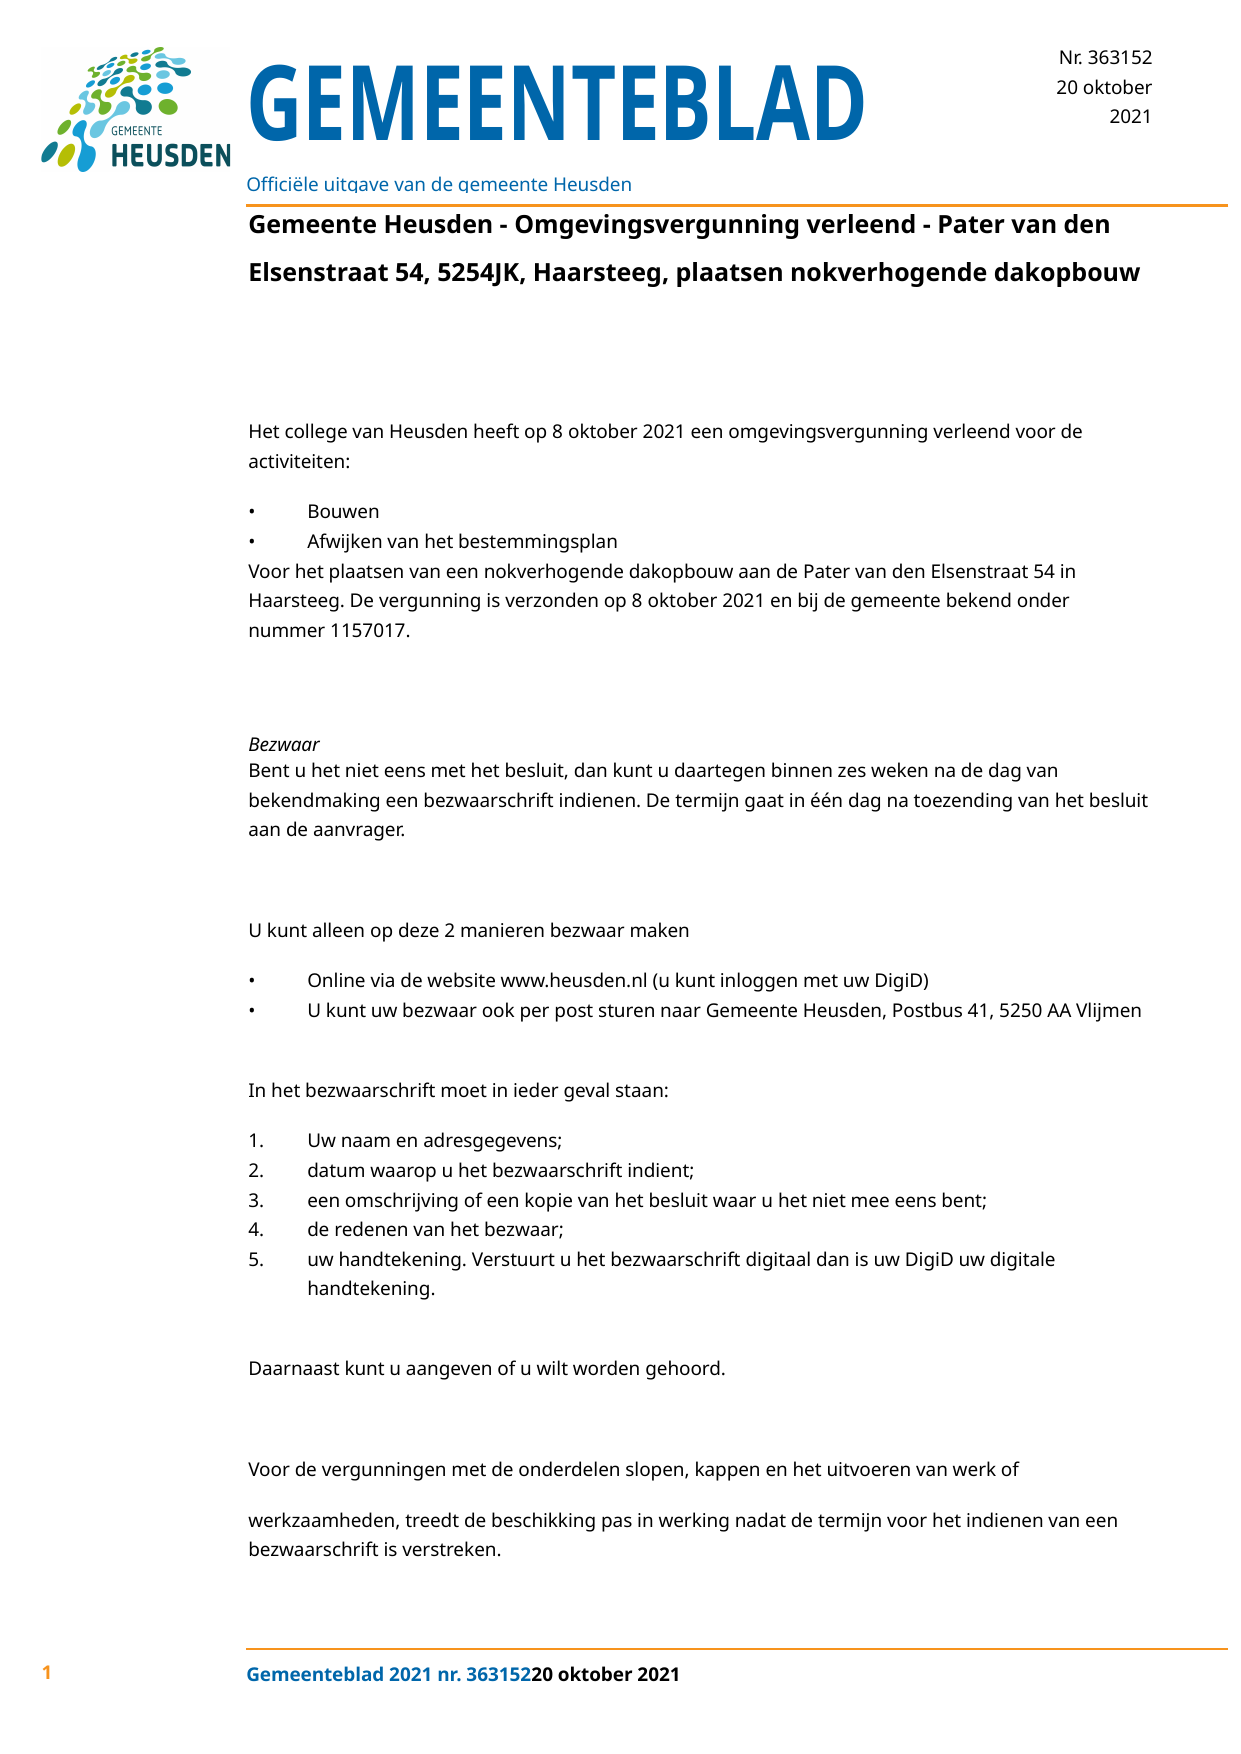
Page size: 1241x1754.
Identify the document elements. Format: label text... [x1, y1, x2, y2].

list Uw naam en adresgegevens; [248, 1128, 1152, 1153]
text Gemeente Heusden - Omgevingsvergunning verleend - Pater van den Elsenstraat 54, 5254JK, Haarsteeg, plaatsen nokverhogende dakopbouw [248, 207, 1152, 288]
list een omschrijving of een kopie van het besluit waar u het niet mee eens bent; [248, 1187, 1152, 1212]
text Bezwaar [248, 731, 1152, 757]
list Online via de website www.heusden.nl (u kunt inloggen met uw DigiD) [248, 968, 1152, 993]
list datum waarop u het bezwaarschrift indient; [248, 1157, 1152, 1183]
picture [41, 47, 231, 172]
text werkzaamheden, treedt de beschikking pas in werking nadat de termijn voor het indienen van een bezwaarschrift is verstreken. [248, 1507, 1152, 1562]
list de redenen van het bezwaar; [248, 1216, 1152, 1242]
text Voor de vergunningen met de onderdelen slopen, kappen en het uitvoeren van werk of [248, 1456, 1152, 1482]
text In het bezwaarschrift moet in ieder geval staan: [248, 1077, 1152, 1103]
text Het college van Heusden heeft op 8 oktober 2021 een omgevingsvergunning verleend voor de activiteiten: [248, 419, 1152, 474]
text Daarnaast kunt u aangeven of u wilt worden gehoord. [248, 1356, 1152, 1381]
list U kunt uw bezwaar ook per post sturen naar Gemeente Heusden, Postbus 41, 5250 AA Vlijmen [248, 997, 1152, 1023]
list Afwijken van het bestemmingsplan [248, 528, 1152, 554]
text Voor het plaatsen van een nokverhogende dakopbouw aan de Pater van den Elsenstraat 54 in Haarsteeg. De vergunning is verzonden op 8 oktober 2021 en bij de gemeente bekend onder nummer 1157017. [248, 558, 1152, 643]
text U kunt alleen op deze 2 manieren bezwaar maken [248, 917, 1152, 943]
list uw handtekening. Verstuurt u het bezwaarschrift digitaal dan is uw DigiD uw digitale handtekening. [248, 1246, 1152, 1301]
list Bouwen [248, 499, 1152, 524]
text Bent u het niet eens met het besluit, dan kunt u daartegen binnen zes weken na de dag van bekendmaking een bezwaarschrift indienen. De termijn gaat in één dag na toezending van het besluit aan de aanvrager. [248, 757, 1152, 842]
